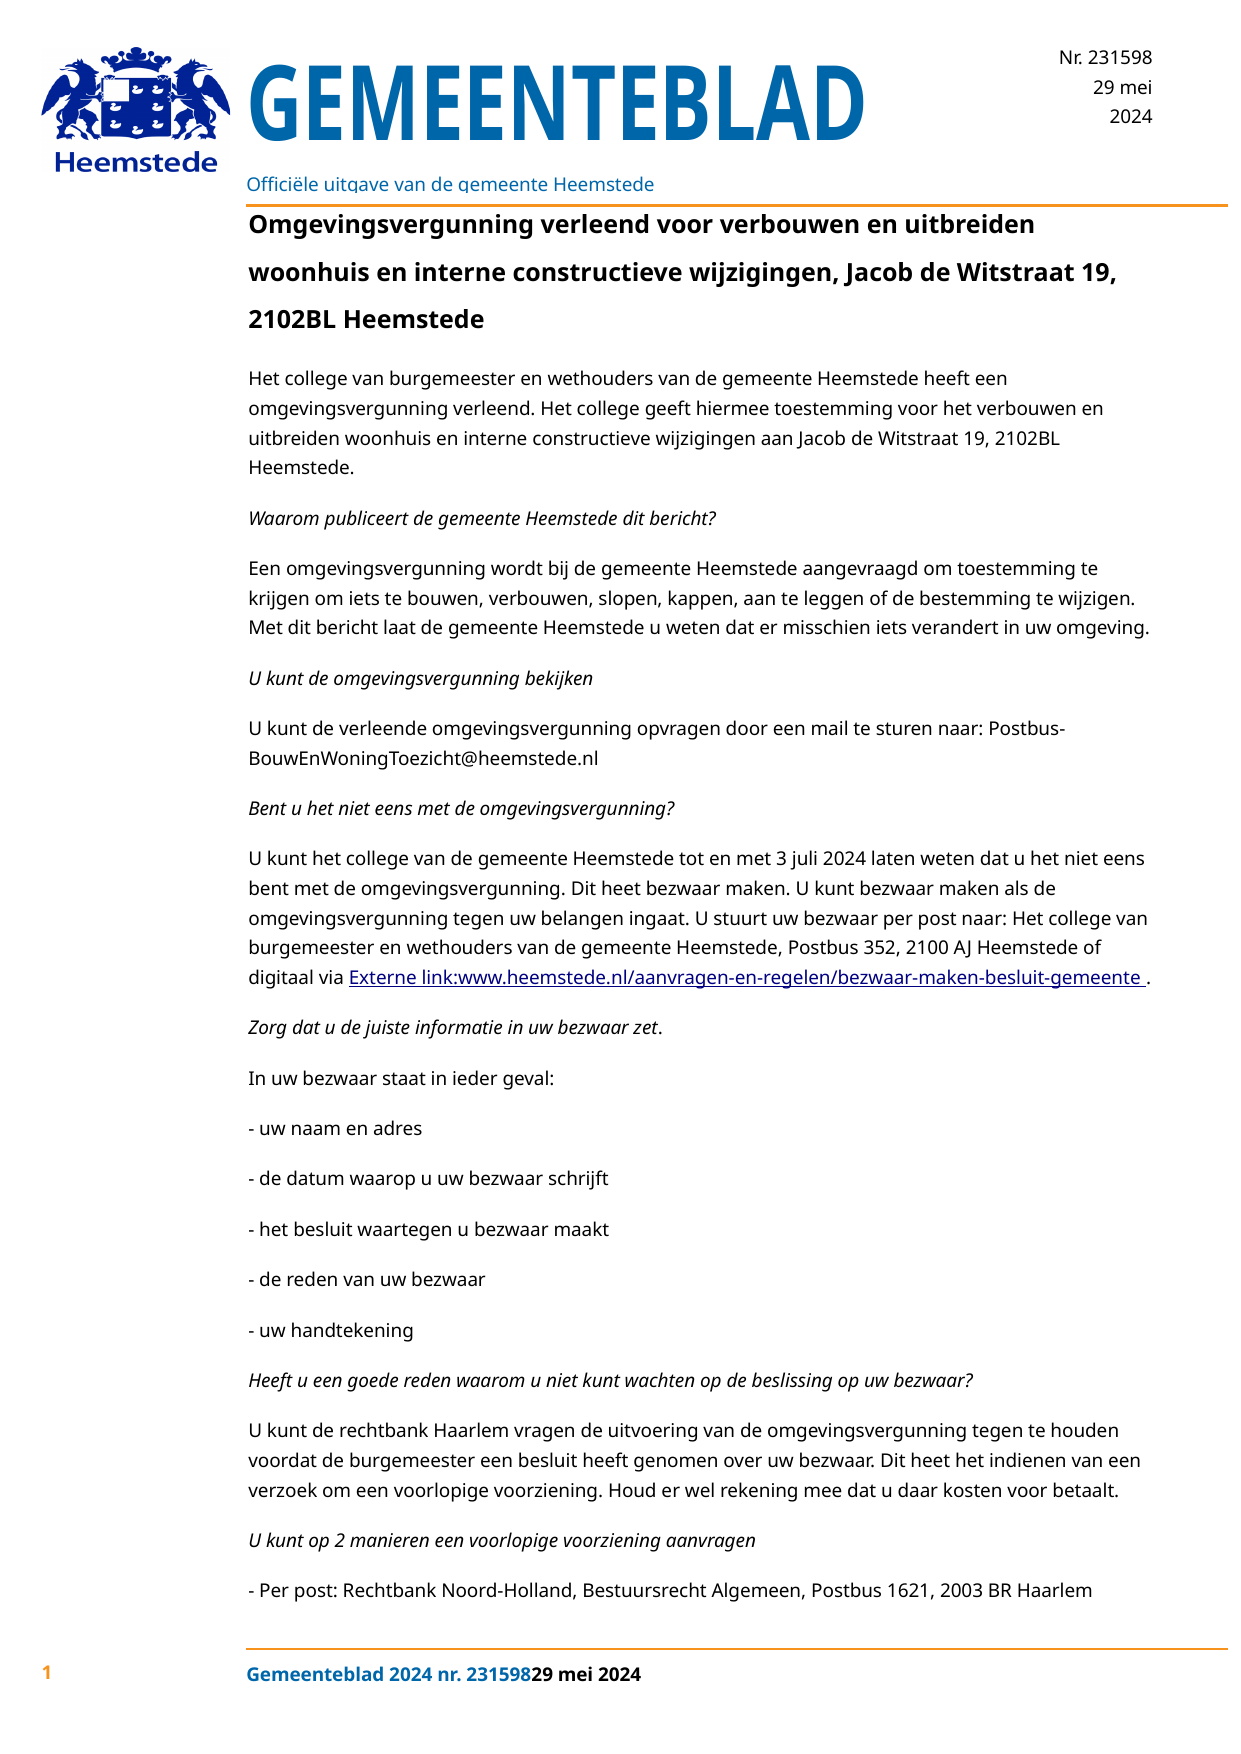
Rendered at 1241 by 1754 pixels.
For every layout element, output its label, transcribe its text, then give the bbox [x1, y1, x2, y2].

text U kunt de verleende omgevingsvergunning opvragen door een mail te sturen naar: Postbus-BouwEnWoningToezicht@heemstede.nl [248, 715, 1152, 770]
text Een omgevingsvergunning wordt bij de gemeente Heemstede aangevraagd om toestemming te krijgen om iets te bouwen, verbouwen, slopen, kappen, aan te leggen of de bestemming te wijzigen. Met dit bericht laat de gemeente Heemstede u weten dat er misschien iets verandert in uw omgeving. [248, 555, 1152, 640]
text - uw naam en adres [248, 1115, 1152, 1141]
text U kunt op 2 manieren een voorlopige voorziening aanvragen [248, 1527, 1152, 1553]
text - de datum waarop u uw bezwaar schrijft [248, 1166, 1152, 1191]
text Waarom publiceert de gemeente Heemstede dit bericht? [248, 505, 1152, 530]
text - Per post: Rechtbank Noord-Holland, Bestuursrecht Algemeen, Postbus 1621, 2003 BR Haarlem [248, 1578, 1152, 1603]
text Heeft u een goede reden waarom u niet kunt wachten op de beslissing op uw bezwaar? [248, 1367, 1152, 1393]
text Zorg dat u de juiste informatie in uw bezwaar zet. [248, 1014, 1152, 1040]
text U kunt de omgevingsvergunning bekijken [248, 665, 1152, 690]
text - de reden van uw bezwaar [248, 1266, 1152, 1292]
text - het besluit waartegen u bezwaar maakt [248, 1216, 1152, 1242]
text Bent u het niet eens met de omgevingsvergunning? [248, 795, 1152, 821]
text U kunt de rechtbank Haarlem vragen de uitvoering van de omgevingsvergunning tegen te houden voordat de burgemeester een besluit heeft genomen over uw bezwaar. Dit heet het indienen van een verzoek om een voorlopige voorziening. Houd er wel rekening mee dat u daar kosten voor betaalt. [248, 1418, 1152, 1502]
text In uw bezwaar staat in ieder geval: [248, 1065, 1152, 1090]
text Het college van burgemeester en wethouders van de gemeente Heemstede heeft een omgevingsvergunning verleend. Het college geeft hiermee toestemming voor het verbouwen en uitbreiden woonhuis en interne constructieve wijzigingen aan Jacob de Witstraat 19, 2102BL Heemstede. [248, 366, 1152, 480]
text U kunt het college van de gemeente Heemstede tot en met 3 juli 2024 laten weten dat u het niet eens bent met de omgevingsvergunning. Dit heet bezwaar maken. U kunt bezwaar maken als de omgevingsvergunning tegen uw belangen ingaat. U stuurt uw bezwaar per post naar: Het college van burgemeester en wethouders van de gemeente Heemstede, Postbus 352, 2100 AJ Heemstede of digitaal via Externe link:www.heemstede.nl/aanvragen-en-regelen/bezwaar-maken-besluit-gemeente . [248, 846, 1152, 989]
text - uw handtekening [248, 1317, 1152, 1342]
text Omgevingsvergunning verleend voor verbouwen en uitbreiden woonhuis en interne constructieve wijzigingen, Jacob de Witstraat 19, 2102BL Heemstede [248, 207, 1152, 336]
picture [41, 47, 231, 172]
